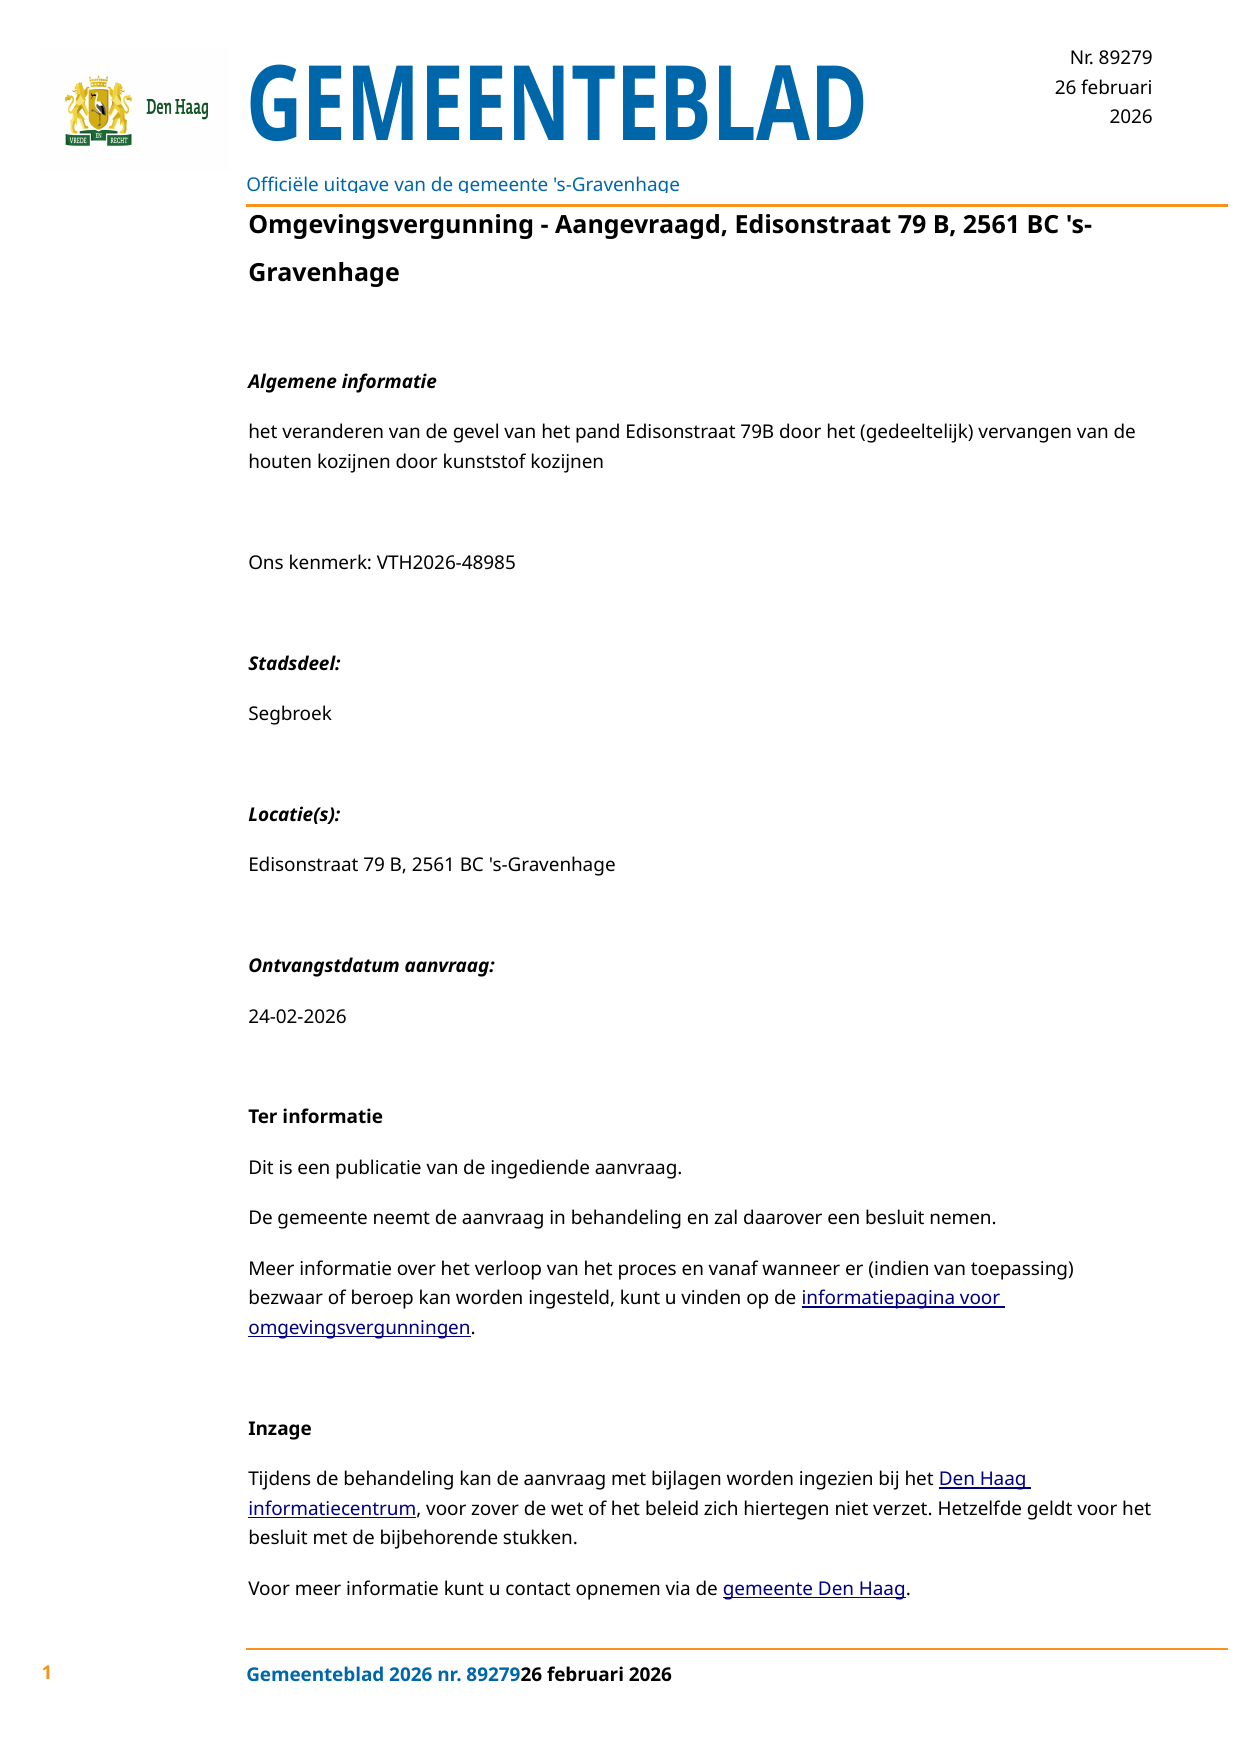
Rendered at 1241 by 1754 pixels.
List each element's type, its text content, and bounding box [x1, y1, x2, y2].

text Omgevingsvergunning - Aangevraagd, Edisonstraat 79 B, 2561 BC 's-Gravenhage [248, 207, 1152, 288]
picture [41, 47, 231, 172]
text Segbroek [248, 700, 1152, 726]
text Ter informatie [248, 1104, 1152, 1129]
text De gemeente neemt de aanvraag in behandeling en zal daarover een besluit nemen. [248, 1204, 1152, 1230]
text Edisonstraat 79 B, 2561 BC 's-Gravenhage [248, 852, 1152, 877]
text Ontvangstdatum aanvraag: [248, 952, 1152, 978]
text het veranderen van de gevel van het pand Edisonstraat 79B door het (gedeeltelijk) vervangen van de houten kozijnen door kunststof kozijnen [248, 419, 1152, 474]
text Stadsdeel: [248, 650, 1152, 676]
text Ons kenmerk: VTH2026-48985 [248, 549, 1152, 575]
text Meer informatie over het verloop van het proces en vanaf wanneer er (indien van toepassing) bezwaar of beroep kan worden ingesteld, kunt u vinden op de informatiepagina voor omgevingsvergunningen. [248, 1255, 1152, 1340]
text Inzage [248, 1415, 1152, 1441]
text Dit is een publicatie van de ingediende aanvraag. [248, 1154, 1152, 1180]
text Locatie(s): [248, 801, 1152, 827]
text 24-02-2026 [248, 1003, 1152, 1029]
text Tijdens de behandeling kan de aanvraag met bijlagen worden ingezien bij het Den Haag informatiecentrum, voor zover de wet of het beleid zich hiertegen niet verzet. Hetzelfde geldt voor het besluit met de bijbehorende stukken. [248, 1465, 1152, 1550]
text Algemene informatie [248, 368, 1152, 394]
text Voor meer informatie kunt u contact opnemen via de gemeente Den Haag. [248, 1575, 1152, 1601]
